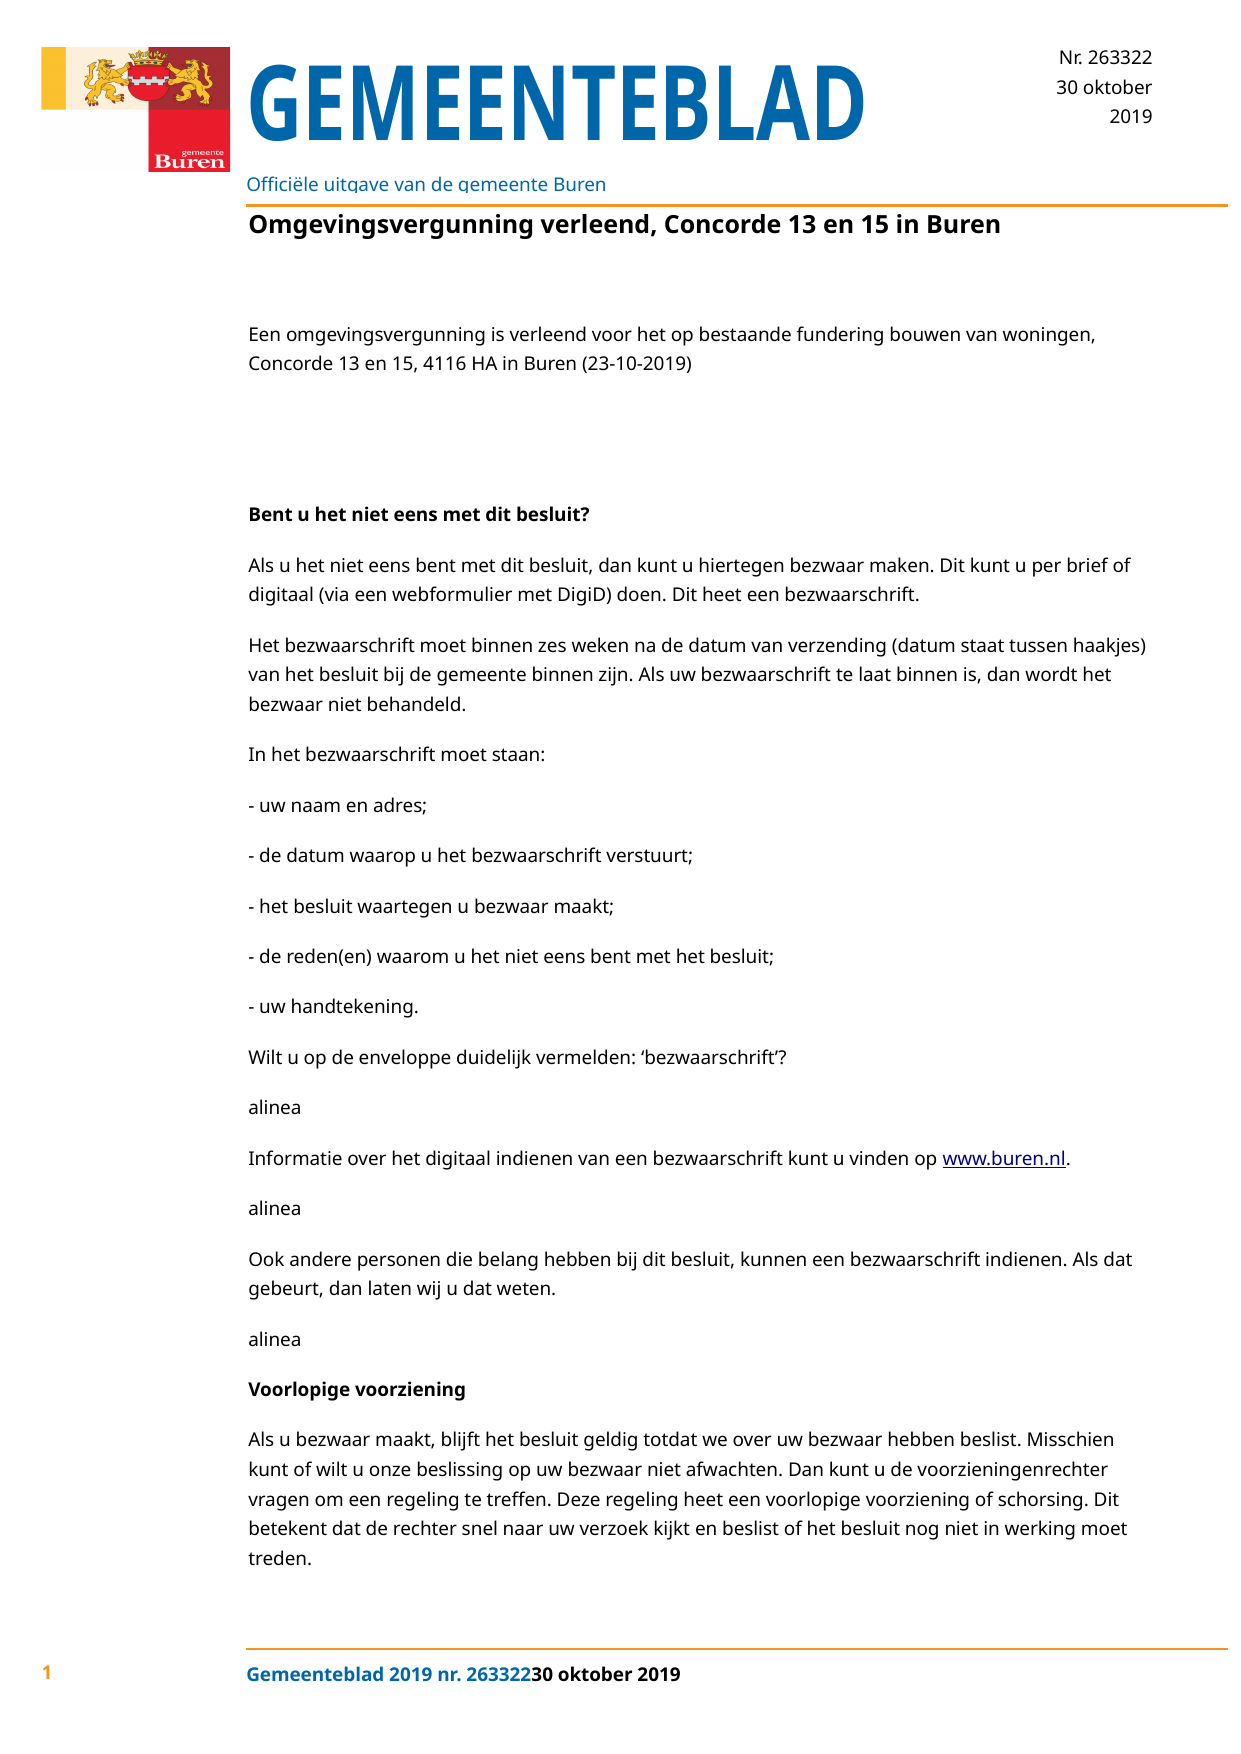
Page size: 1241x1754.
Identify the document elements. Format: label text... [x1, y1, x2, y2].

text Voorlopige voorziening [248, 1376, 1152, 1402]
text Omgevingsvergunning verleend, Concorde 13 en 15 in Buren [248, 207, 1152, 241]
text - de datum waarop u het bezwaarschrift verstuurt; [248, 842, 1152, 868]
text Een omgevingsvergunning is verleend voor het op bestaande fundering bouwen van woningen, Concorde 13 en 15, 4116 HA in Buren (23-10-2019) [248, 321, 1152, 376]
text Ook andere personen die belang hebben bij dit besluit, kunnen een bezwaarschrift indienen. Als dat gebeurt, dan laten wij u dat weten. [248, 1246, 1152, 1301]
text alinea­ [248, 1195, 1152, 1221]
text Het bezwaarschrift moet binnen zes weken na de datum van verzending (datum staat tussen haakjes) van het besluit bij de gemeente binnen zijn. Als uw bezwaarschrift te laat binnen is, dan wordt het bezwaar niet behandeld. [248, 632, 1152, 717]
text - het besluit waartegen u bezwaar maakt; [248, 893, 1152, 918]
text - uw naam en adres; [248, 792, 1152, 818]
text Als u bezwaar maakt, blijft het besluit geldig totdat we over uw bezwaar hebben beslist. Misschien kunt of wilt u onze beslissing op uw bezwaar niet afwachten. Dan kunt u de voorzieningenrechter vragen om een regeling te treffen. Deze regeling heet een voorlopige voorziening of schorsing. Dit betekent dat de rechter snel naar uw verzoek kijkt en beslist of het besluit nog niet in werking moet treden. [248, 1427, 1152, 1571]
text Bent u het niet eens met dit besluit? [248, 502, 1152, 527]
text alinea­ [248, 1326, 1152, 1351]
text In het bezwaarschrift moet staan: [248, 742, 1152, 767]
text - de reden(en) waarom u het niet eens bent met het besluit; [248, 943, 1152, 969]
text - uw handtekening. [248, 994, 1152, 1019]
text Als u het niet eens bent met dit besluit, dan kunt u hiertegen bezwaar maken. Dit kunt u per brief of digitaal (via een webformulier met DigiD) doen. Dit heet een bezwaarschrift. [248, 552, 1152, 607]
text Wilt u op de enveloppe duidelijk vermelden: ‘bezwaarschrift’? [248, 1044, 1152, 1070]
picture [41, 47, 231, 172]
text Informatie over het digitaal indienen van een bezwaarschrift kunt u vinden op www.buren.nl. [248, 1145, 1152, 1171]
text alinea­ [248, 1094, 1152, 1120]
